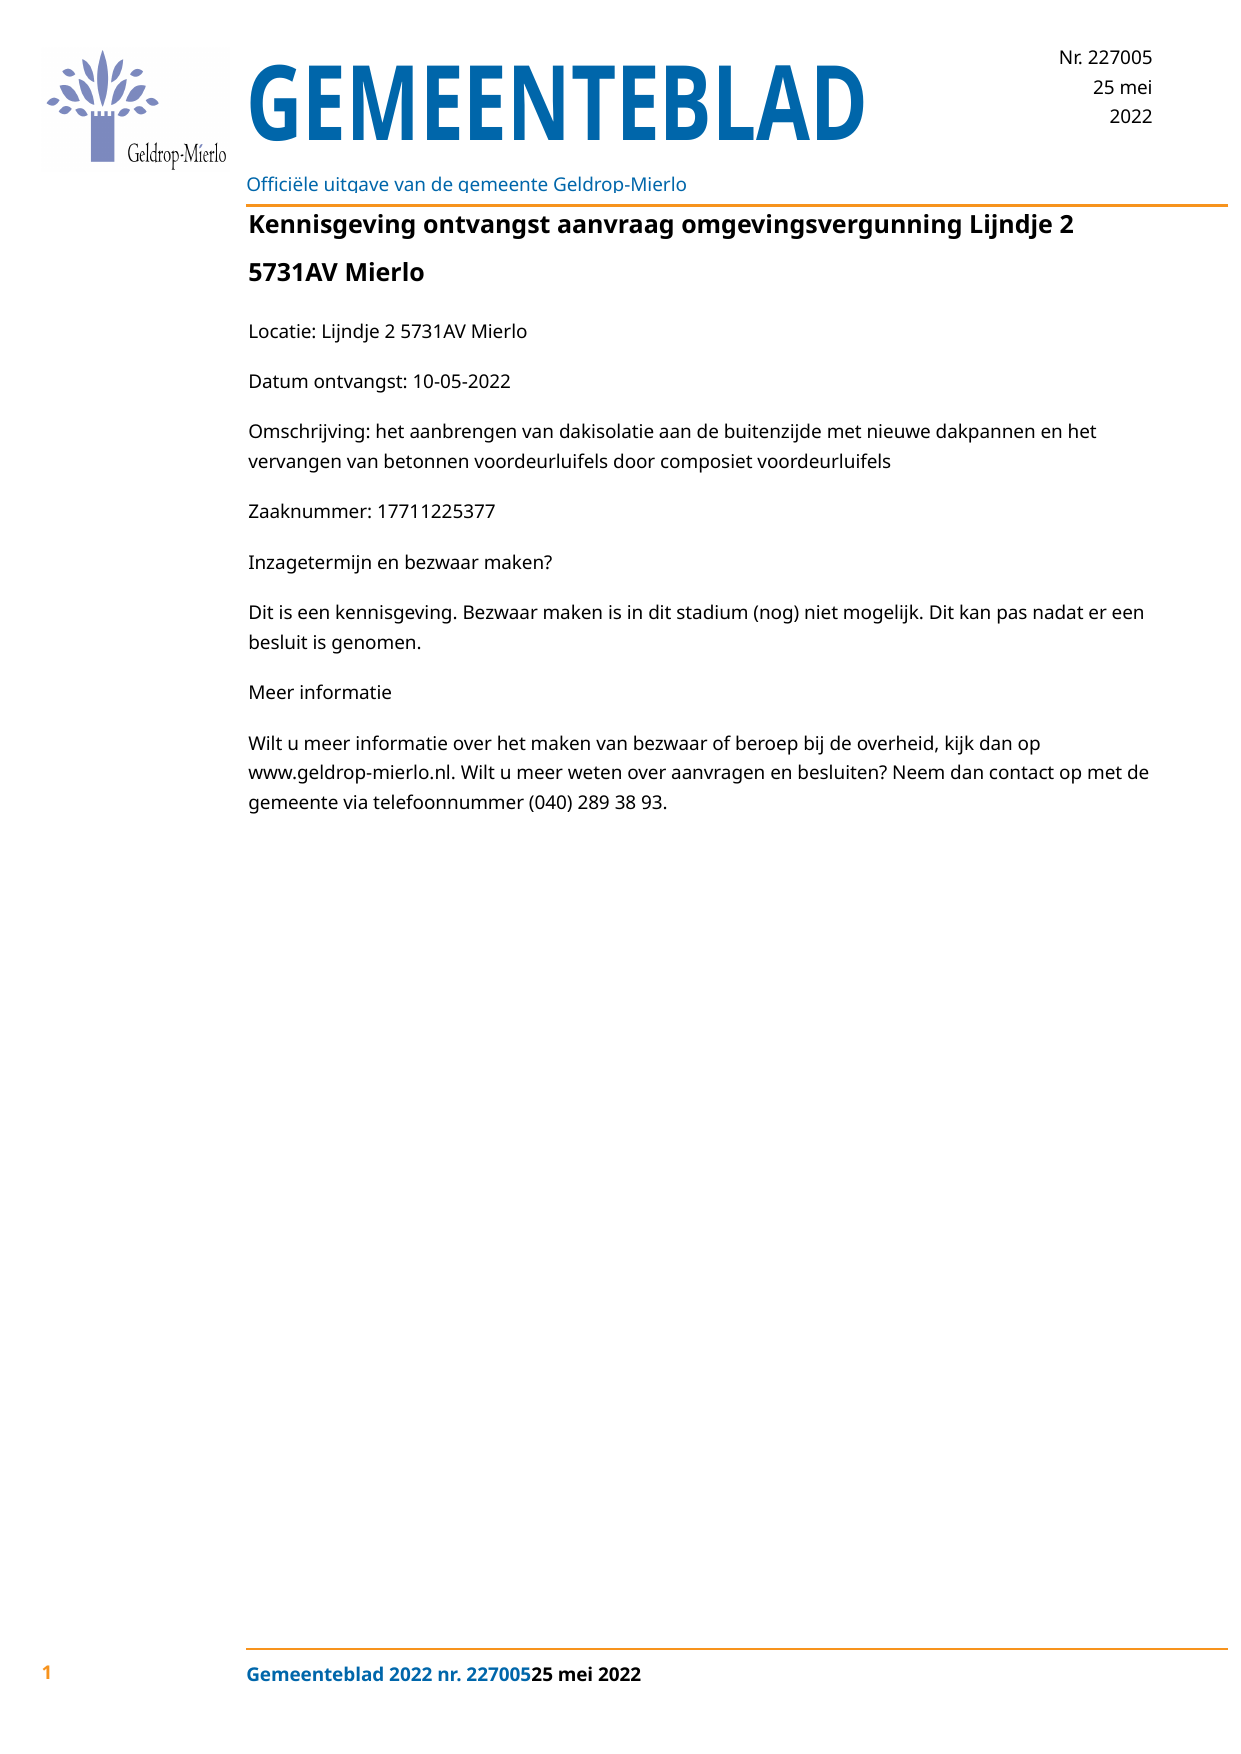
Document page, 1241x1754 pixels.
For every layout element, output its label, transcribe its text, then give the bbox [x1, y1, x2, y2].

text Kennisgeving ontvangst aanvraag omgevingsvergunning Lijndje 2 5731AV Mierlo [248, 207, 1152, 288]
text Locatie: Lijndje 2 5731AV Mierlo [248, 318, 1152, 344]
text Wilt u meer informatie over het maken van bezwaar of beroep bij de overheid, kijk dan op www.geldrop-mierlo.nl. Wilt u meer weten over aanvragen en besluiten? Neem dan contact op met de gemeente via telefoonnummer (040) 289 38 93. [248, 730, 1152, 815]
text Datum ontvangst: 10-05-2022 [248, 368, 1152, 394]
text Omschrijving: het aanbrengen van dakisolatie aan de buitenzijde met nieuwe dakpannen en het vervangen van betonnen voordeurluifels door composiet voordeurluifels [248, 419, 1152, 474]
text Dit is een kennisgeving. Bezwaar maken is in dit stadium (nog) niet mogelijk. Dit kan pas nadat er een besluit is genomen. [248, 599, 1152, 655]
text Zaaknummer: 17711225377 [248, 499, 1152, 524]
text Inzagetermijn en bezwaar maken? [248, 549, 1152, 575]
text Meer informatie [248, 679, 1152, 705]
picture [41, 47, 231, 172]
